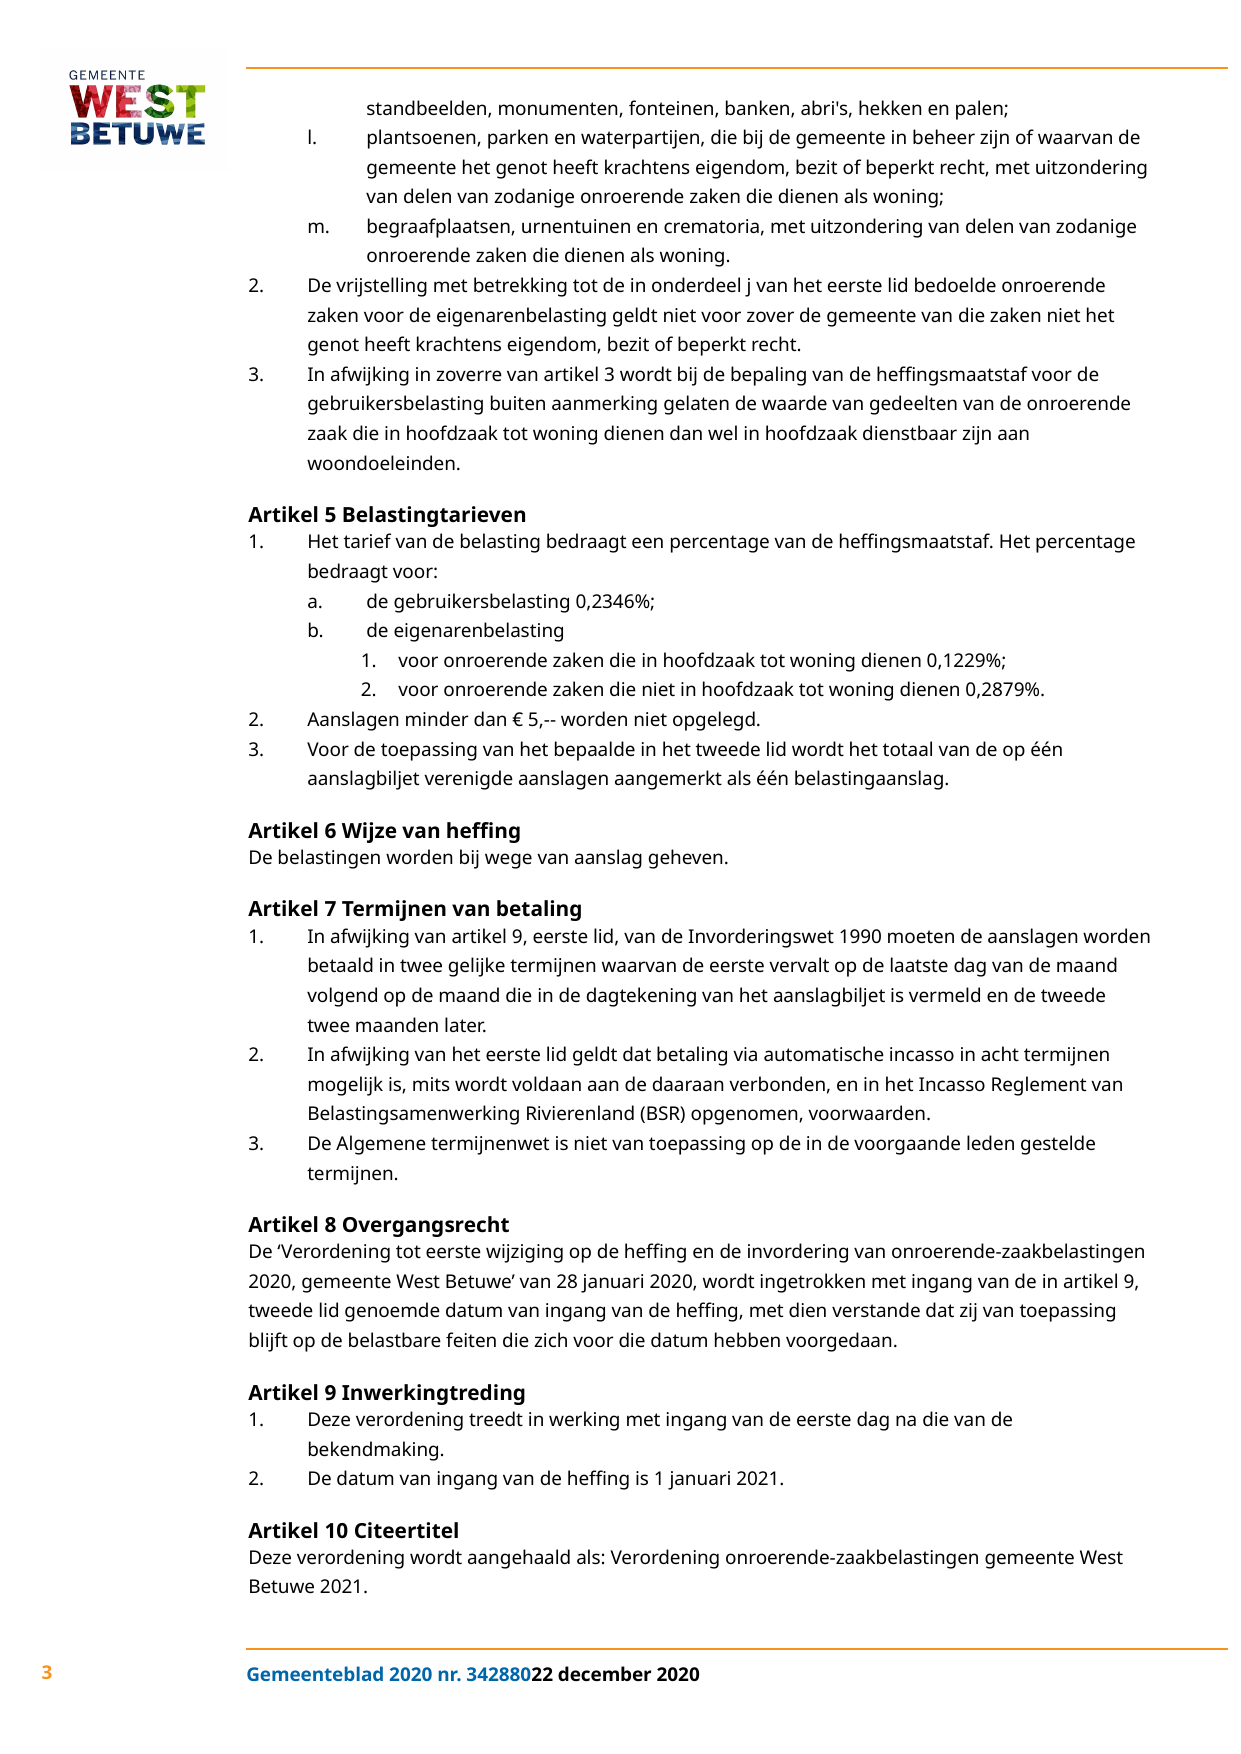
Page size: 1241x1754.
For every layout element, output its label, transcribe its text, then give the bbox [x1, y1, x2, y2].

list In afwijking in zoverre van artikel 3 wordt bij de bepaling van de heffingsmaatstaf voor de gebruikersbelasting buiten aanmerking gelaten de waarde van gedeelten van de onroerende zaak die in hoofdzaak tot woning dienen dan wel in hoofdzaak dienstbaar zijn aan woondoeleinden. [248, 361, 1152, 476]
list Voor de toepassing van het bepaalde in het tweede lid wordt het totaal van de op één aanslagbiljet verenigde aanslagen aangemerkt als één belastingaanslag. [248, 736, 1152, 791]
list voor onroerende zaken die in hoofdzaak tot woning dienen 0,1229%; [361, 647, 1152, 673]
list Aanslagen minder dan € 5,-- worden niet opgelegd. [248, 706, 1152, 732]
list voor onroerende zaken die niet in hoofdzaak tot woning dienen 0,2879%. [361, 677, 1152, 702]
list Deze verordening treedt in werking met ingang van de eerste dag na die van de bekendmaking. [248, 1406, 1152, 1461]
list In afwijking van het eerste lid geldt dat betaling via automatische incasso in acht termijnen mogelijk is, mits wordt voldaan aan de daaraan verbonden, en in het Incasso Reglement van Belastingsamenwerking Rivierenland (BSR) opgenomen, voorwaarden. [248, 1041, 1152, 1126]
list De datum van ingang van de heffing is 1 januari 2021. [248, 1465, 1152, 1491]
text Artikel 8 Overgangsrecht [248, 1210, 1152, 1238]
text De ‘Verordening tot eerste wijziging op de heffing en de invordering van onroerende-zaakbelastingen 2020, gemeente West Betuwe’ van 28 januari 2020, wordt ingetrokken met ingang van de in artikel 9, tweede lid genoemde datum van ingang van de heffing, met dien verstande dat zij van toepassing blijft op de belastbare feiten die zich voor die datum hebben voorgedaan. [248, 1238, 1152, 1353]
list begraafplaatsen, urnentuinen en crematoria, met uitzondering van delen van zodanige onroerende zaken die dienen als woning. [307, 213, 1152, 268]
list de eigenarenbelasting [307, 617, 1152, 643]
text Deze verordening wordt aangehaald als: Verordening onroerende-zaakbelastingen gemeente West Betuwe 2021. [248, 1544, 1152, 1599]
list standbeelden, monumenten, fonteinen, banken, abri's, hekken en palen; [307, 95, 1152, 121]
text Artikel 10 Citeertitel [248, 1516, 1152, 1544]
text Artikel 9 Inwerkingtreding [248, 1378, 1152, 1406]
list De Algemene termijnenwet is niet van toepassing op de in de voorgaande leden gestelde termijnen. [248, 1130, 1152, 1185]
picture [41, 47, 231, 172]
text Artikel 6 Wijze van heffing [248, 816, 1152, 844]
text Artikel 5 Belastingtarieven [248, 500, 1152, 529]
text De belastingen worden bij wege van aanslag geheven. [248, 844, 1152, 870]
list Het tarief van de belasting bedraagt een percentage van de heffingsmaatstaf. Het percentage bedraagt voor: [248, 529, 1152, 584]
list de gebruikersbelasting 0,2346%; [307, 588, 1152, 613]
text Artikel 7 Termijnen van betaling [248, 894, 1152, 923]
list In afwijking van artikel 9, eerste lid, van de Invorderingswet 1990 moeten de aanslagen worden betaald in twee gelijke termijnen waarvan de eerste vervalt op de laatste dag van de maand volgend op de maand die in de dagtekening van het aanslagbiljet is vermeld en de tweede twee maanden later. [248, 923, 1152, 1037]
list De vrijstelling met betrekking tot de in onderdeel j van het eerste lid bedoelde onroerende zaken voor de eigenarenbelasting geldt niet voor zover de gemeente van die zaken niet het genot heeft krachtens eigendom, bezit of beperkt recht. [248, 272, 1152, 357]
list plantsoenen, parken en waterpartijen, die bij de gemeente in beheer zijn of waarvan de gemeente het genot heeft krachtens eigendom, bezit of beperkt recht, met uitzondering van delen van zodanige onroerende zaken die dienen als woning; [307, 124, 1152, 209]
